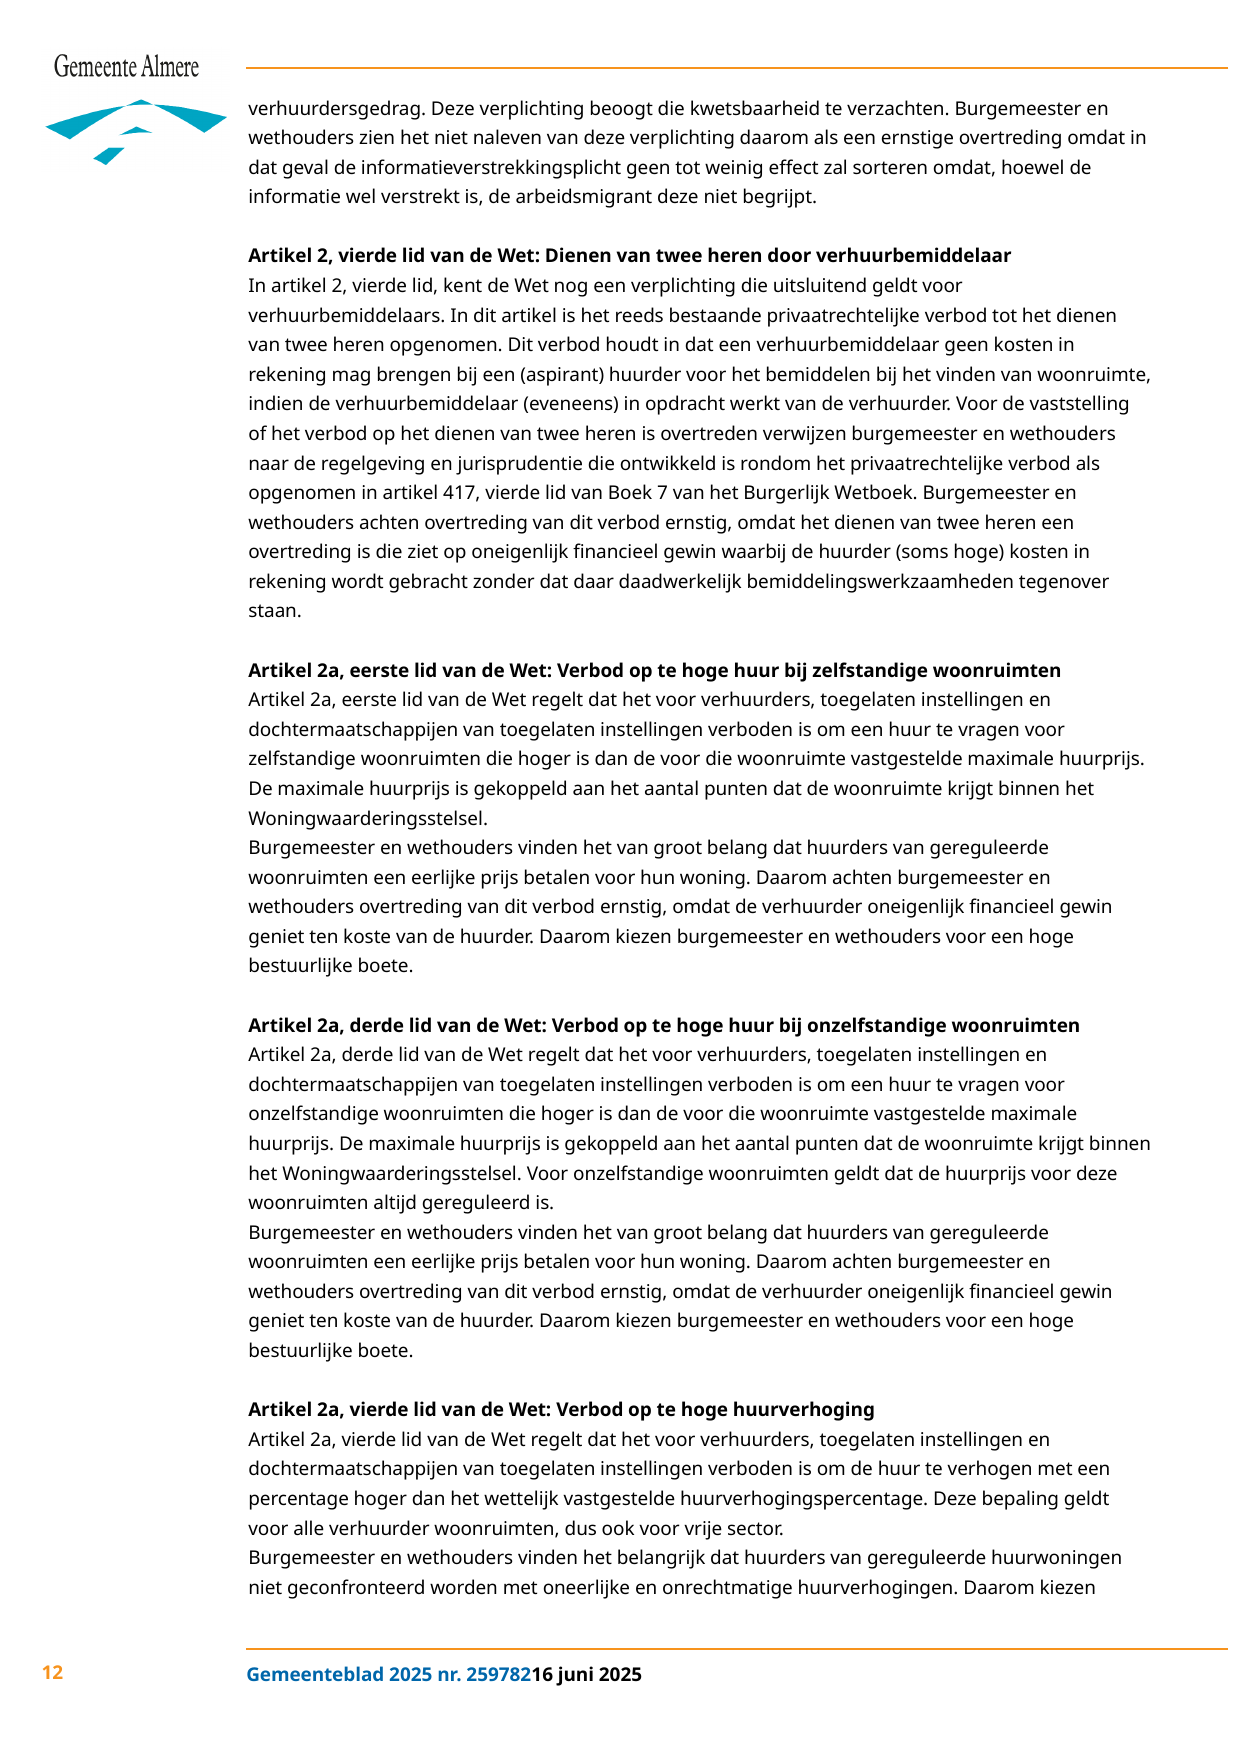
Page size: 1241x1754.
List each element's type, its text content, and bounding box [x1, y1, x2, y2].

text Artikel 2a, derde lid van de Wet: Verbod op te hoge huur bij onzelfstandige woonruimten [248, 1012, 1152, 1038]
text Artikel 2a, vierde lid van de Wet regelt dat het voor verhuurders, toegelaten instellingen en dochtermaatschappijen van toegelaten instellingen verboden is om de huur te verhogen met een percentage hoger dan het wettelijk vastgestelde huurverhogingspercentage. Deze bepaling geldt voor alle verhuurder woonruimten, dus ook voor vrije sector. [248, 1426, 1152, 1541]
text Artikel 2a, eerste lid van de Wet regelt dat het voor verhuurders, toegelaten instellingen en dochtermaatschappijen van toegelaten instellingen verboden is om een huur te vragen voor zelfstandige woonruimten die hoger is dan de voor die woonruimte vastgestelde maximale huurprijs. De maximale huurprijs is gekoppeld aan het aantal punten dat de woonruimte krijgt binnen het Woningwaarderingsstelsel. [248, 686, 1152, 831]
text Artikel 2a, derde lid van de Wet regelt dat het voor verhuurders, toegelaten instellingen en dochtermaatschappijen van toegelaten instellingen verboden is om een huur te vragen voor onzelfstandige woonruimten die hoger is dan de voor die woonruimte vastgestelde maximale huurprijs. De maximale huurprijs is gekoppeld aan het aantal punten dat de woonruimte krijgt binnen het Woningwaarderingsstelsel. Voor onzelfstandige woonruimten geldt dat de huurprijs voor deze woonruimten altijd gereguleerd is. [248, 1041, 1152, 1215]
text Artikel 2, vierde lid van de Wet: Dienen van twee heren door verhuurbemiddelaar [248, 243, 1152, 268]
text Artikel 2a, eerste lid van de Wet: Verbod op te hoge huur bij zelfstandige woonruimten [248, 657, 1152, 683]
text Burgemeester en wethouders vinden het van groot belang dat huurders van gereguleerde woonruimten een eerlijke prijs betalen voor hun woning. Daarom achten burgemeester en wethouders overtreding van dit verbod ernstig, omdat de verhuurder oneigenlijk financieel gewin geniet ten koste van de huurder. Daarom kiezen burgemeester en wethouders voor een hoge bestuurlijke boete. [248, 834, 1152, 978]
text Burgemeester en wethouders vinden het belangrijk dat huurders van gereguleerde huurwoningen niet geconfronteerd worden met oneerlijke en onrechtmatige huurverhogingen. Daarom kiezen [248, 1544, 1152, 1600]
text verhuurdersgedrag. Deze verplichting beoogt die kwetsbaarheid te verzachten. Burgemeester en wethouders zien het niet naleven van deze verplichting daarom als een ernstige overtreding omdat in dat geval de informatieverstrekkingsplicht geen tot weinig effect zal sorteren omdat, hoewel de informatie wel verstrekt is, de arbeidsmigrant deze niet begrijpt. [248, 95, 1152, 209]
text In artikel 2, vierde lid, kent de Wet nog een verplichting die uitsluitend geldt voor verhuurbemiddelaars. In dit artikel is het reeds bestaande privaatrechtelijke verbod tot het dienen van twee heren opgenomen. Dit verbod houdt in dat een verhuurbemiddelaar geen kosten in rekening mag brengen bij een (aspirant) huurder voor het bemiddelen bij het vinden van woonruimte, indien de verhuurbemiddelaar (eveneens) in opdracht werkt van de verhuurder. Voor de vaststelling of het verbod op het dienen van twee heren is overtreden verwijzen burgemeester en wethouders naar de regelgeving en jurisprudentie die ontwikkeld is rondom het privaatrechtelijke verbod als opgenomen in artikel 417, vierde lid van Boek 7 van het Burgerlijk Wetboek. Burgemeester en wethouders achten overtreding van dit verbod ernstig, omdat het dienen van twee heren een overtreding is die ziet op oneigenlijk financieel gewin waarbij de huurder (soms hoge) kosten in rekening wordt gebracht zonder dat daar daadwerkelijk bemiddelingswerkzaamheden tegenover staan. [248, 272, 1152, 623]
text Artikel 2a, vierde lid van de Wet: Verbod op te hoge huurverhoging [248, 1396, 1152, 1422]
picture [41, 47, 231, 172]
text Burgemeester en wethouders vinden het van groot belang dat huurders van gereguleerde woonruimten een eerlijke prijs betalen voor hun woning. Daarom achten burgemeester en wethouders overtreding van dit verbod ernstig, omdat de verhuurder oneigenlijk financieel gewin geniet ten koste van de huurder. Daarom kiezen burgemeester en wethouders voor een hoge bestuurlijke boete. [248, 1219, 1152, 1363]
